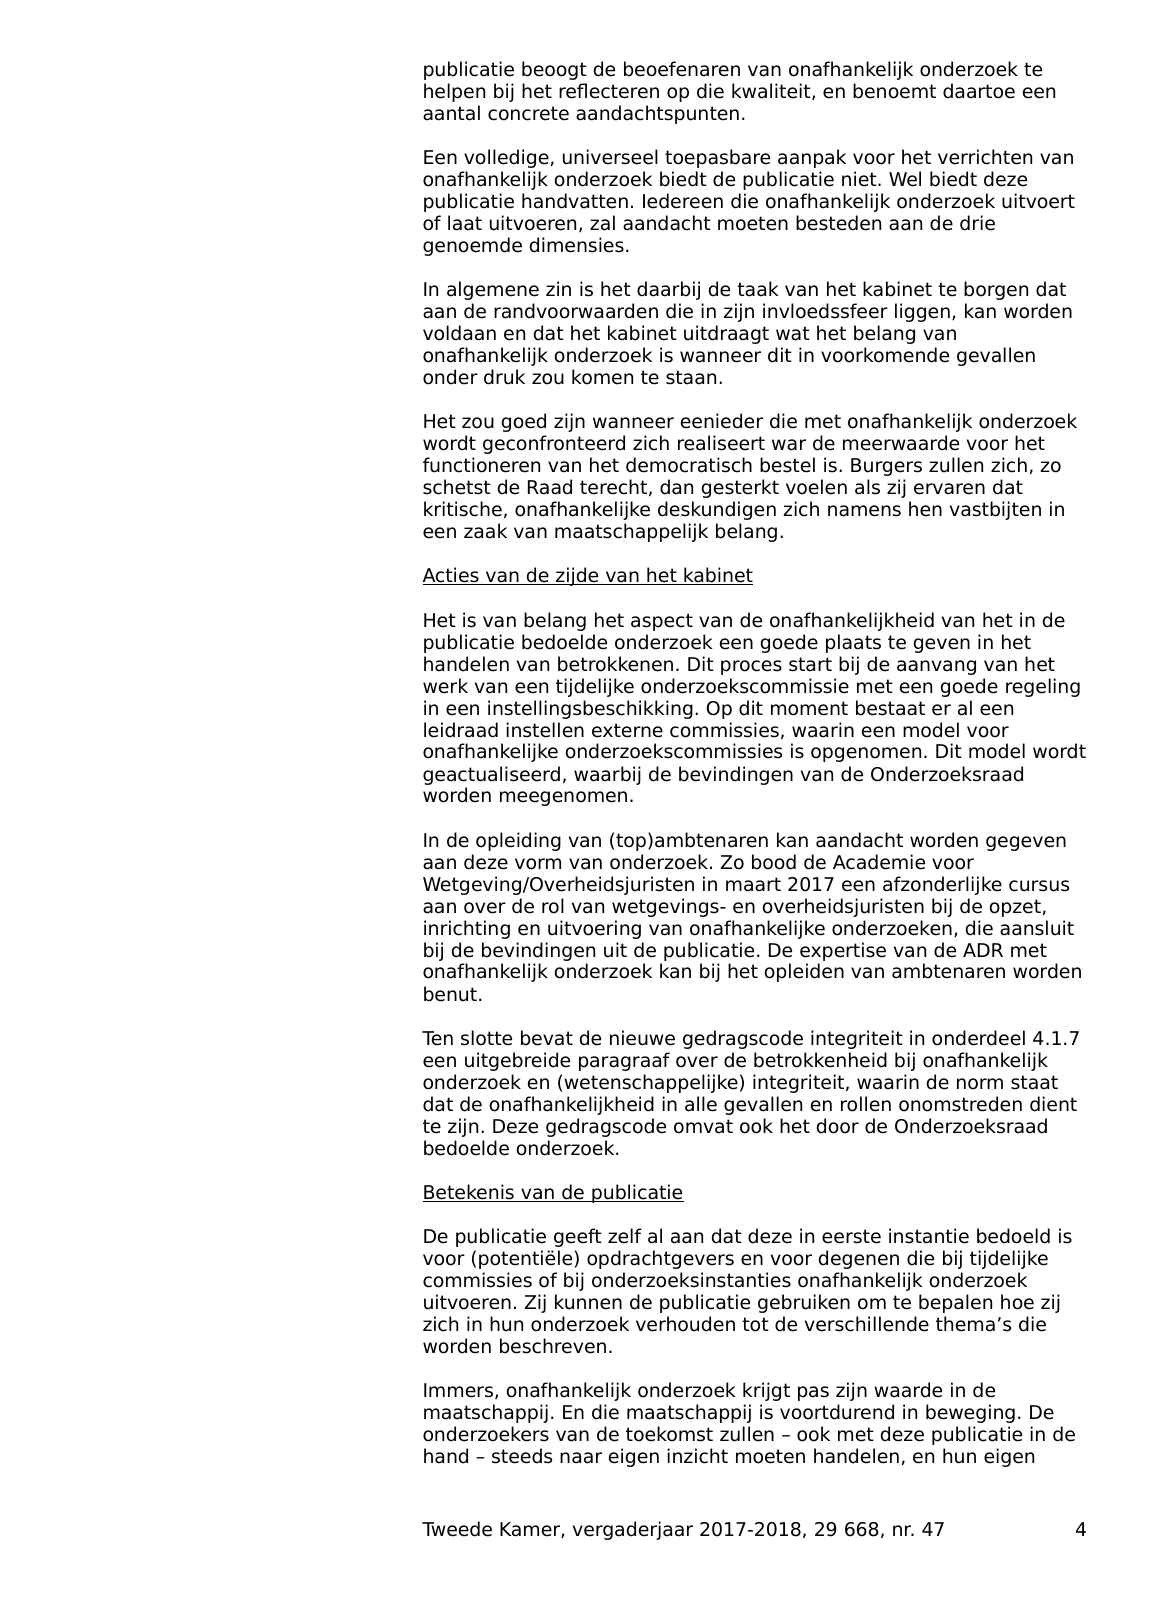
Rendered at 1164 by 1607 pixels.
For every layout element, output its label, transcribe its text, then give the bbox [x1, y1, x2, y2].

text Een volledige, universeel toepasbare aanpak voor het verrichten van onafhankelijk onderzoek biedt de publicatie niet. Wel biedt deze publicatie handvatten. Iedereen die onafhankelijk onderzoek uitvoert of laat uitvoeren, zal aandacht moeten besteden aan de drie genoemde dimensies. [422, 147, 1087, 257]
subtitle Betekenis van de publicatie [422, 1182, 1087, 1204]
text In algemene zin is het daarbij de taak van het kabinet te borgen dat aan de randvoorwaarden die in zijn invloedssfeer liggen, kan worden voldaan en dat het kabinet uitdraagt wat het belang van onafhankelijk onderzoek is wanneer dit in voorkomende gevallen onder druk zou komen te staan. [422, 279, 1087, 389]
text De publicatie geeft zelf al aan dat deze in eerste instantie bedoeld is voor (potentiële) opdrachtgevers en voor degenen die bij tijdelijke commissies of bij onderzoeksinstanties onafhankelijk onderzoek uitvoeren. Zij kunnen de publicatie gebruiken om te bepalen hoe zij zich in hun onderzoek verhouden tot de verschillende thema’s die worden beschreven. [422, 1226, 1087, 1358]
subtitle Acties van de zijde van het kabinet [422, 565, 1087, 587]
text Ten slotte bevat de nieuwe gedragscode integriteit in onderdeel 4.1.7 een uitgebreide paragraaf over de betrokkenheid bij onafhankelijk onderzoek en (wetenschappelijke) integriteit, waarin de norm staat dat de onafhankelijkheid in alle gevallen en rollen onomstreden dient te zijn. Deze gedragscode omvat ook het door de Onderzoeksraad bedoelde onderzoek. [422, 1028, 1087, 1159]
text Het zou goed zijn wanneer eenieder die met onafhankelijk onderzoek wordt geconfronteerd zich realiseert war de meerwaarde voor het functioneren van het democratisch bestel is. Burgers zullen zich, zo schetst de Raad terecht, dan gesterkt voelen als zij ervaren dat kritische, onafhankelijke deskundigen zich namens hen vastbijten in een zaak van maatschappelijk belang. [422, 411, 1087, 543]
text Het is van belang het aspect van de onafhankelijkheid van het in de publicatie bedoelde onderzoek een goede plaats te geven in het handelen van betrokkenen. Dit proces start bij de aanvang van het werk van een tijdelijke onderzoekscommissie met een goede regeling in een instellingsbeschikking. Op dit moment bestaat er al een leidraad instellen externe commissies, waarin een model voor onafhankelijke onderzoekscommissies is opgenomen. Dit model wordt geactualiseerd, waarbij de bevindingen van de Onderzoeksraad worden meegenomen. [422, 609, 1087, 807]
text In de opleiding van (top)ambtenaren kan aandacht worden gegeven aan deze vorm van onderzoek. Zo bood de Academie voor Wetgeving/Overheidsjuristen in maart 2017 een afzonderlijke cursus aan over de rol van wetgevings- en overheidsjuristen bij de opzet, inrichting en uitvoering van onafhankelijke onderzoeken, die aansluit bij de bevindingen uit de publicatie. De expertise van de ADR met onafhankelijk onderzoek kan bij het opleiden van ambtenaren worden benut. [422, 829, 1087, 1005]
text Immers, onafhankelijk onderzoek krijgt pas zijn waarde in de maatschappij. En die maatschappij is voortdurend in beweging. De onderzoekers van de toekomst zullen – ook met deze publicatie in de hand – steeds naar eigen inzicht moeten handelen, en hun eigen [422, 1380, 1087, 1468]
text publicatie beoogt de beoefenaren van onafhankelijk onderzoek te helpen bij het reflecteren op die kwaliteit, en benoemt daartoe een aantal concrete aandachtspunten. [422, 59, 1087, 125]
